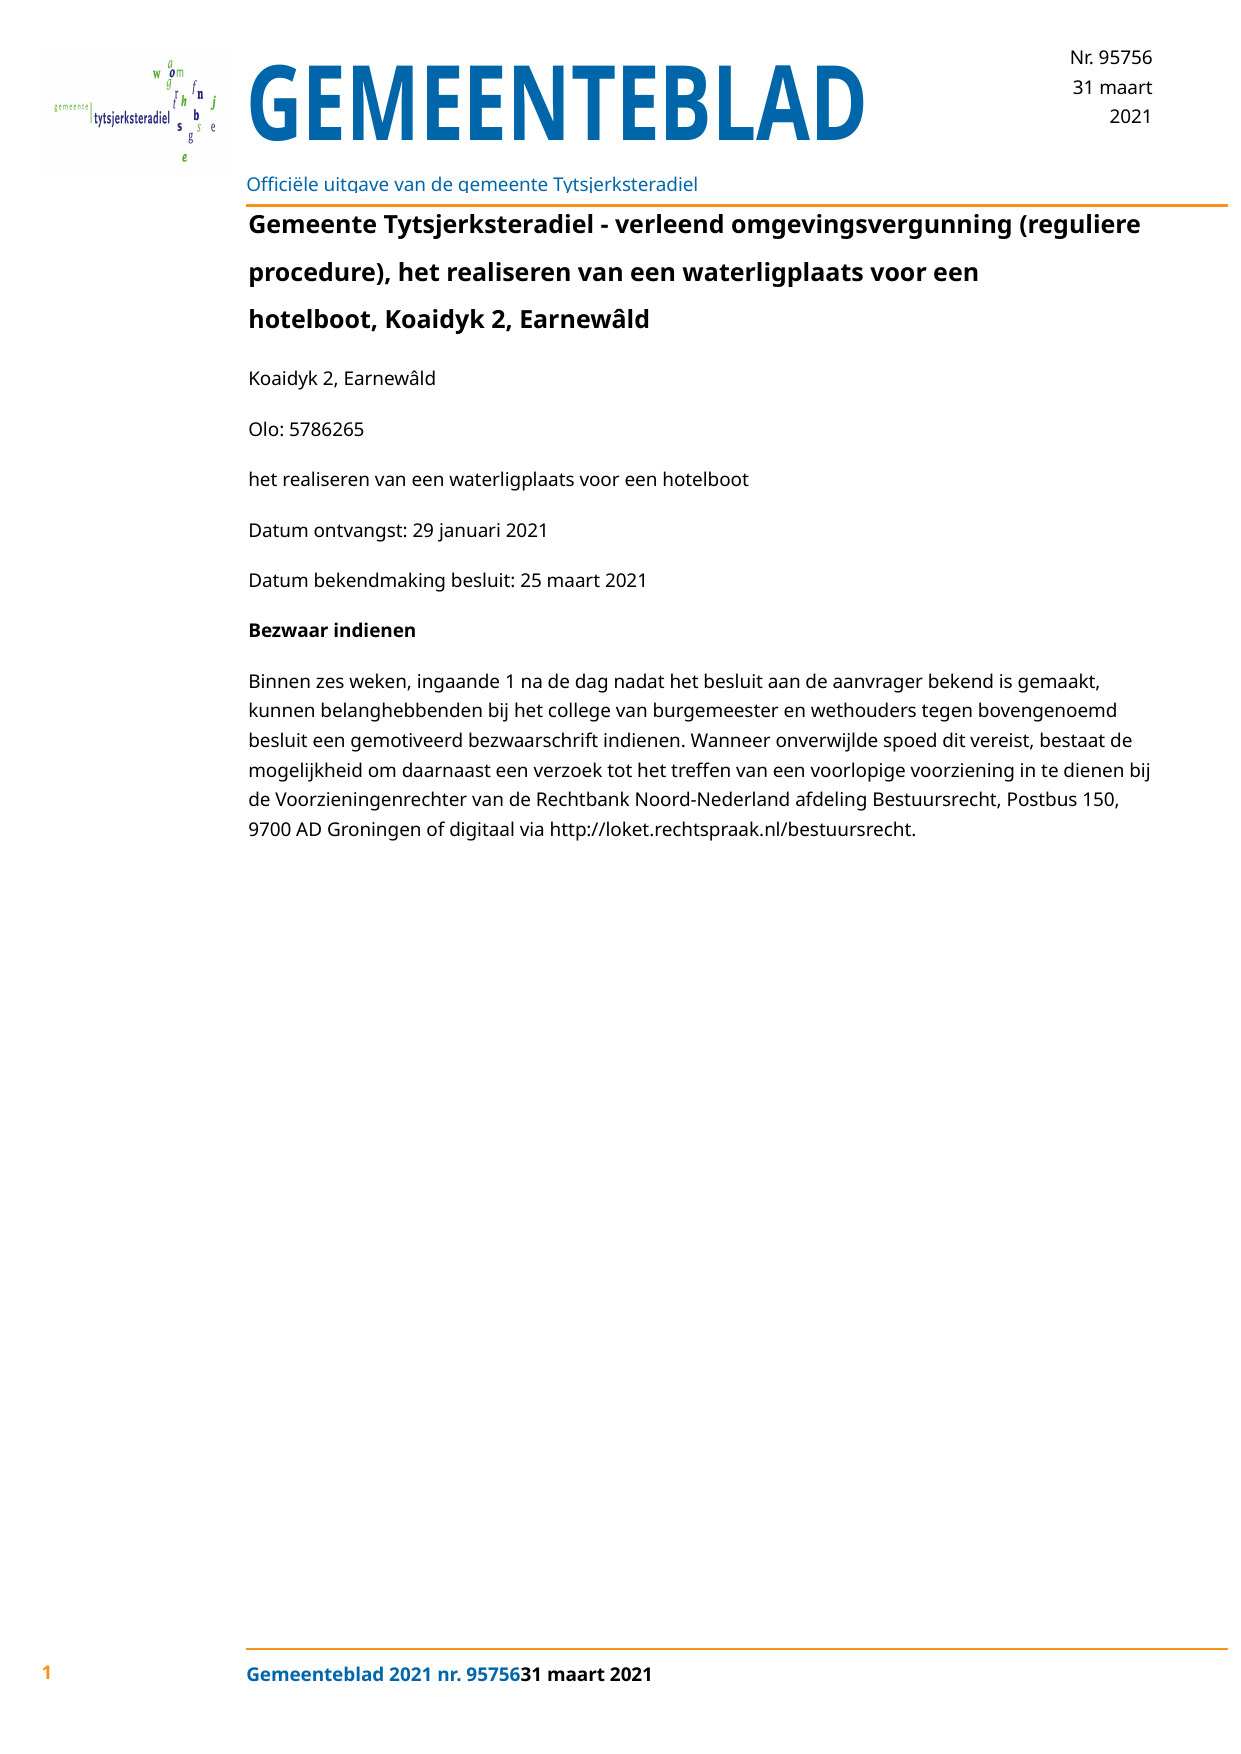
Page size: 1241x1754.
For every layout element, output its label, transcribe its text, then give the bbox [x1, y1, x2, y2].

text Olo: 5786265 [248, 416, 1152, 442]
picture [41, 47, 231, 172]
text het realiseren van een waterligplaats voor een hotelboot [248, 466, 1152, 492]
text Bezwaar indienen [248, 618, 1152, 643]
text Binnen zes weken, ingaande 1 na de dag nadat het besluit aan de aanvrager bekend is gemaakt, kunnen belanghebbenden bij het college van burgemeester en wethouders tegen bovengenoemd besluit een gemotiveerd bezwaarschrift indienen. Wanneer onverwijlde spoed dit vereist, bestaat de mogelijkheid om daarnaast een verzoek tot het treffen van een voorlopige voorziening in te dienen bij de Voorzieningenrechter van de Rechtbank Noord-Nederland afdeling Bestuursrecht, Postbus 150, 9700 AD Groningen of digitaal via http://loket.rechtspraak.nl/bestuursrecht. [248, 668, 1152, 842]
text Datum bekendmaking besluit: 25 maart 2021 [248, 567, 1152, 593]
text Datum ontvangst: 29 januari 2021 [248, 517, 1152, 542]
text Koaidyk 2, Earnewâld [248, 366, 1152, 391]
text Gemeente Tytsjerksteradiel - verleend omgevingsvergunning (reguliere procedure), het realiseren van een waterligplaats voor een hotelboot, Koaidyk 2, Earnewâld [248, 207, 1152, 336]
